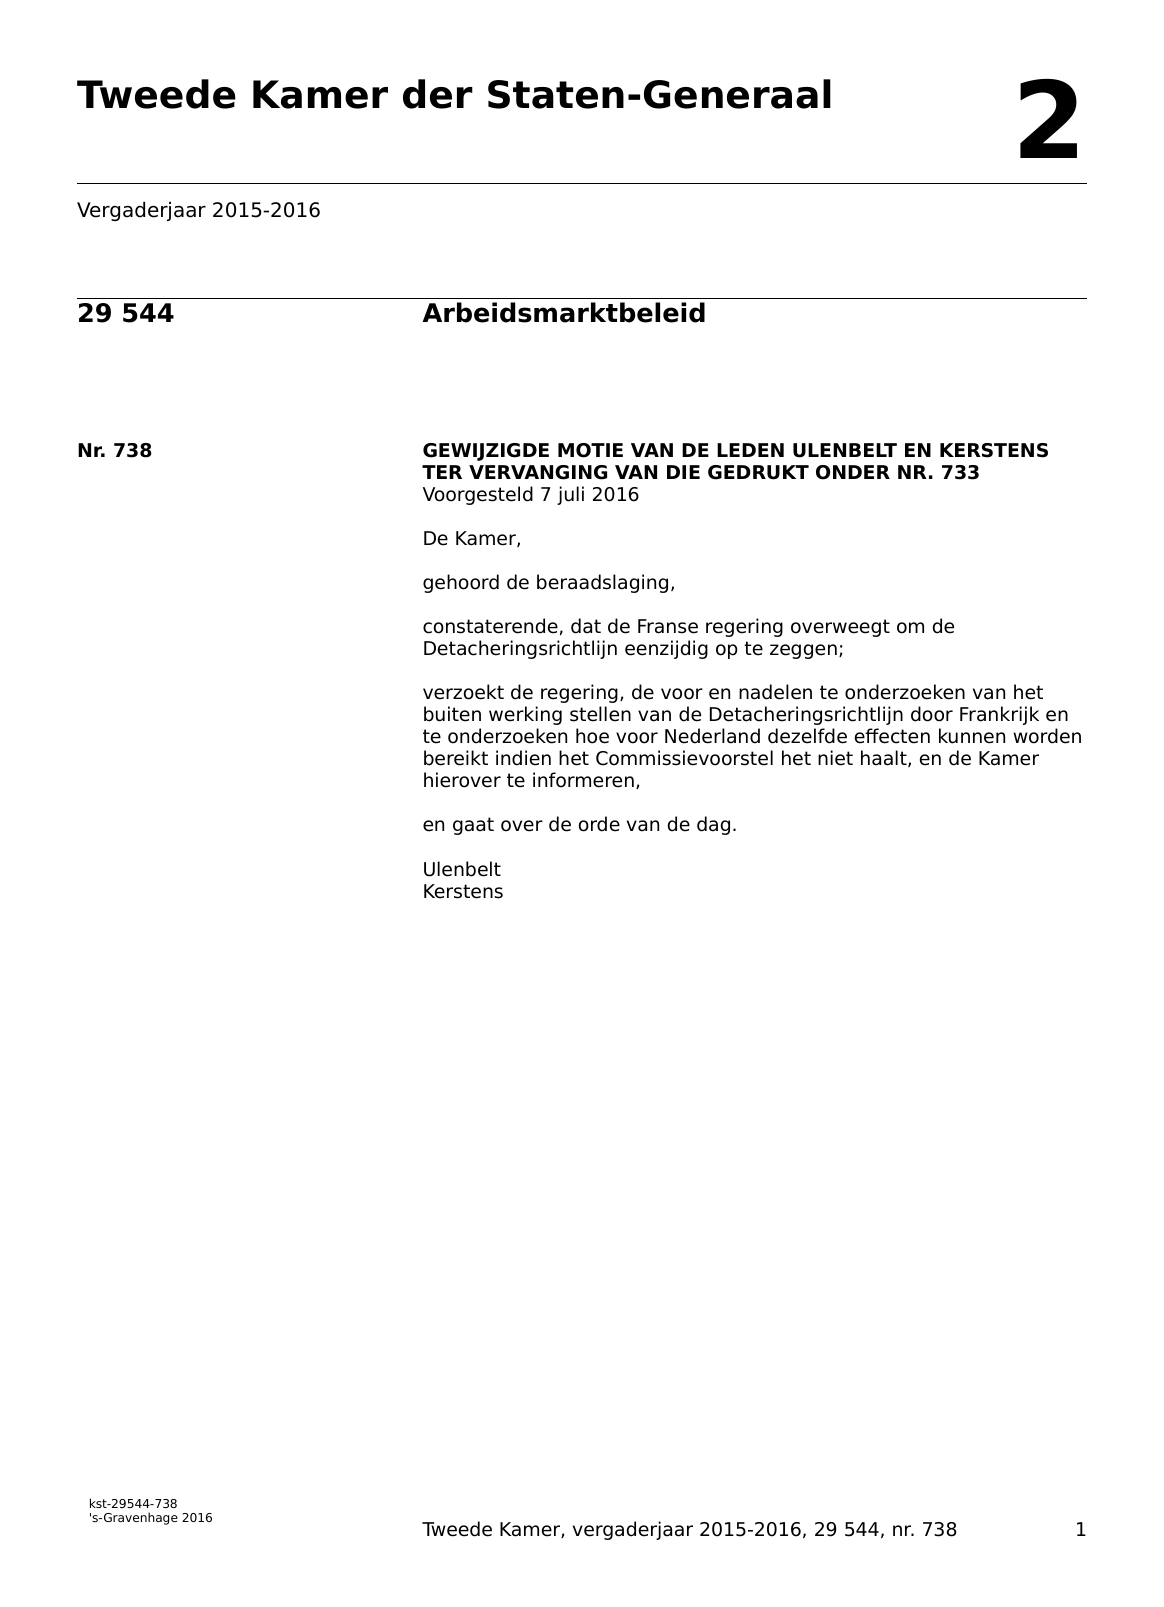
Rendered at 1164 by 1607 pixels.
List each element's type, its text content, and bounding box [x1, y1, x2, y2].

text constaterende, dat de Franse regering overweegt om de Detacheringsrichtlijn eenzijdig op te zeggen; [422, 616, 1087, 660]
text De Kamer, [422, 528, 1087, 550]
text verzoekt de regering, de voor en nadelen te onderzoeken van het buiten werking stellen van de Detacheringsrichtlijn door Frankrijk en te onderzoeken hoe voor Nederland dezelfde effecten kunnen worden bereikt indien het Commissievoorstel het niet haalt, en de Kamer hierover te informeren, [422, 682, 1087, 792]
table_header 2 [886, 59, 1087, 183]
subtitle 29 544 Arbeidsmarktbeleid [77, 299, 1087, 329]
text en gaat over de orde van de dag. [422, 814, 1087, 836]
text kst-29544-738 [88, 1497, 323, 1511]
subtitle Nr. 738 GEWIJZIGDE MOTIE VAN DE LEDEN ULENBELT EN KERSTENS TER VERVANGING VAN DIE GEDRUKT ONDER NR. 733 [77, 440, 1087, 484]
text Ulenbelt [422, 858, 1087, 881]
table_header Tweede Kamer der Staten-Generaal [77, 59, 886, 183]
text gehoord de beraadslaging, [422, 572, 1087, 594]
text 's-Gravenhage 2016 [88, 1511, 323, 1525]
table_cell Vergaderjaar 2015-2016 [77, 184, 1087, 298]
text Kerstens [422, 881, 1087, 902]
text Voorgesteld 7 juli 2016 [422, 484, 1087, 506]
